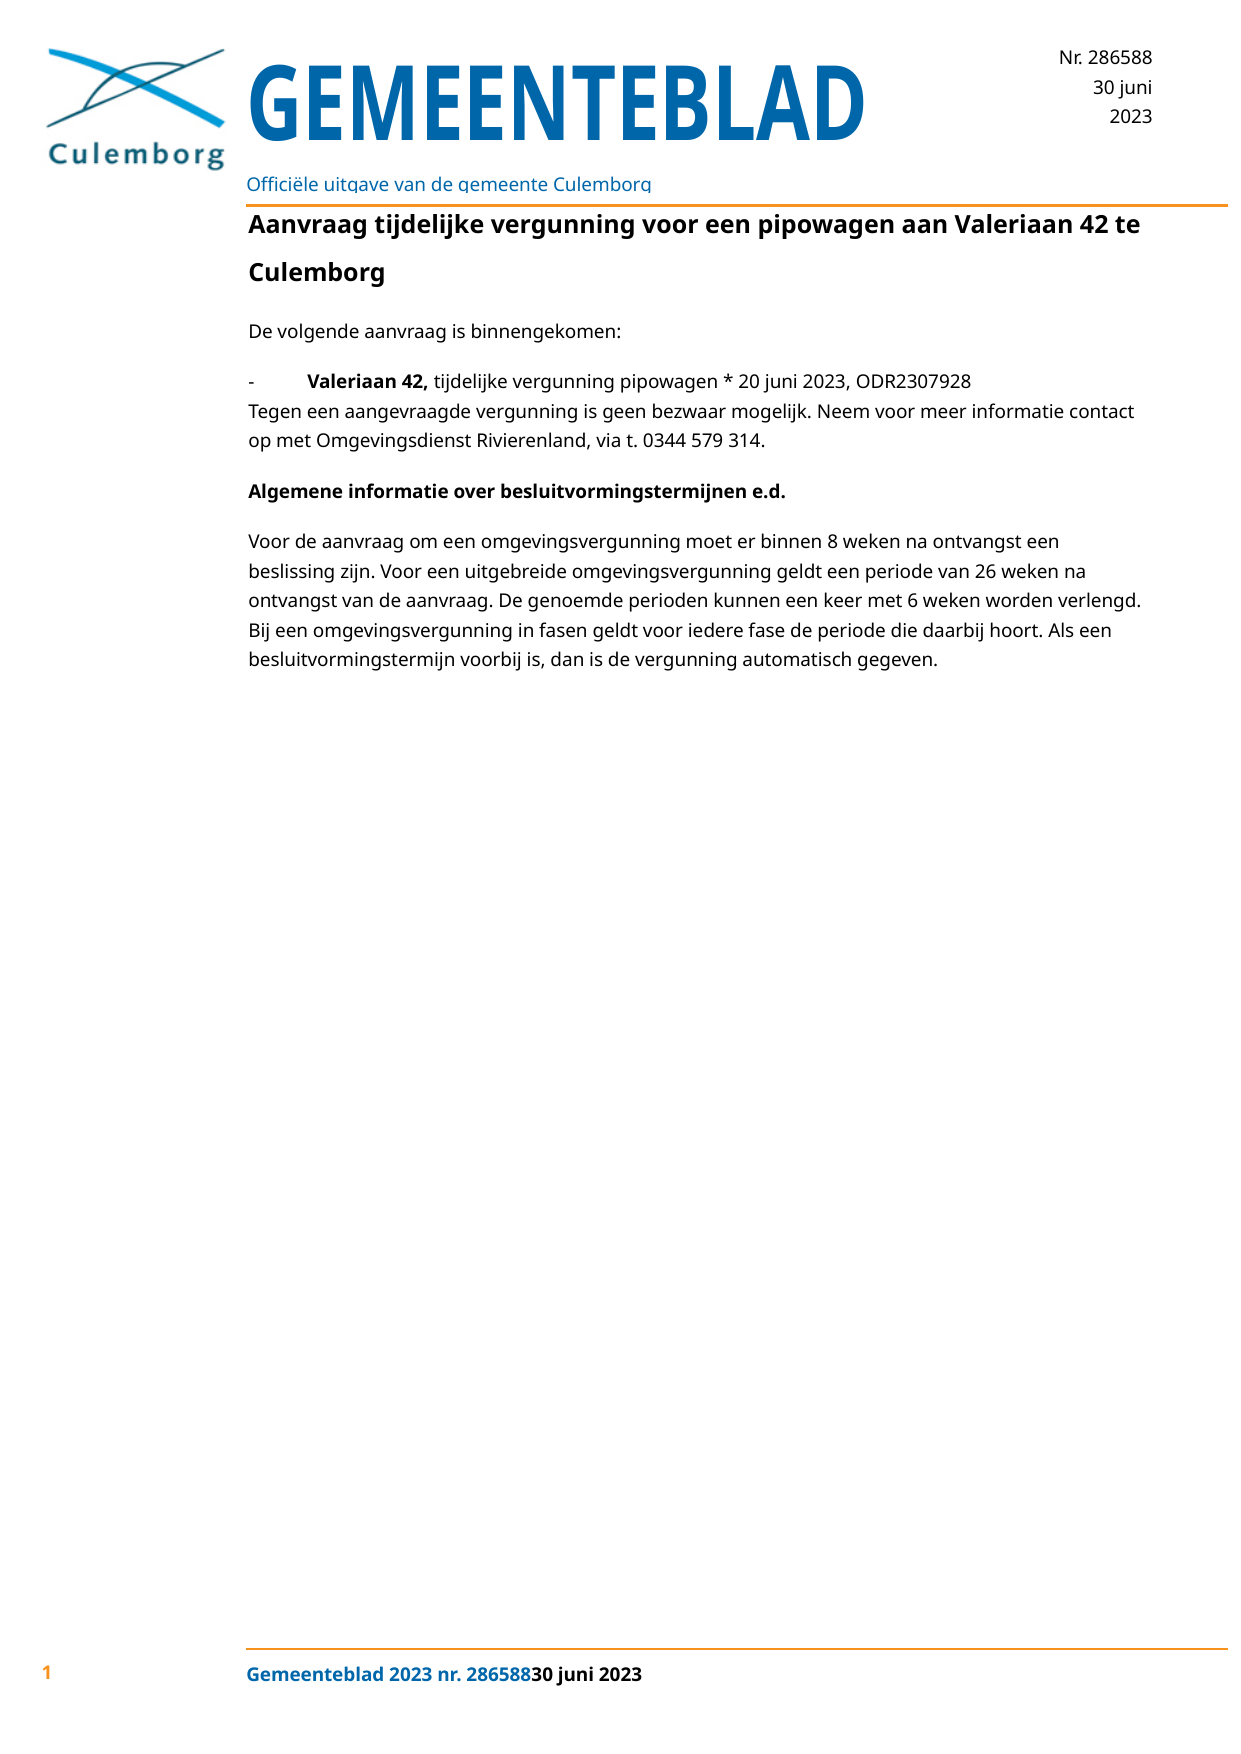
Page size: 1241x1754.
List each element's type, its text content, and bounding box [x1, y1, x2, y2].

text Algemene informatie over besluitvormingstermijnen e.d. [248, 478, 1152, 504]
picture [41, 47, 231, 172]
text Tegen een aangevraagde vergunning is geen bezwaar mogelijk. Neem voor meer informatie contact op met Omgevingsdienst Rivierenland, via t. 0344 579 314. [248, 398, 1152, 453]
text Aanvraag tijdelijke vergunning voor een pipowagen aan Valeriaan 42 te Culemborg [248, 207, 1152, 288]
text De volgende aanvraag is binnengekomen: [248, 318, 1152, 344]
text Voor de aanvraag om een omgevingsvergunning moet er binnen 8 weken na ontvangst een beslissing zijn. Voor een uitgebreide omgevingsvergunning geldt een periode van 26 weken na ontvangst van de aanvraag. De genoemde perioden kunnen een keer met 6 weken worden verlengd. Bij een omgevingsvergunning in fasen geldt voor iedere fase de periode die daarbij hoort. Als een besluitvormingstermijn voorbij is, dan is de vergunning automatisch gegeven. [248, 528, 1152, 672]
list Valeriaan 42, tijdelijke vergunning pipowagen * 20 juni 2023, ODR2307928 [248, 368, 1152, 394]
